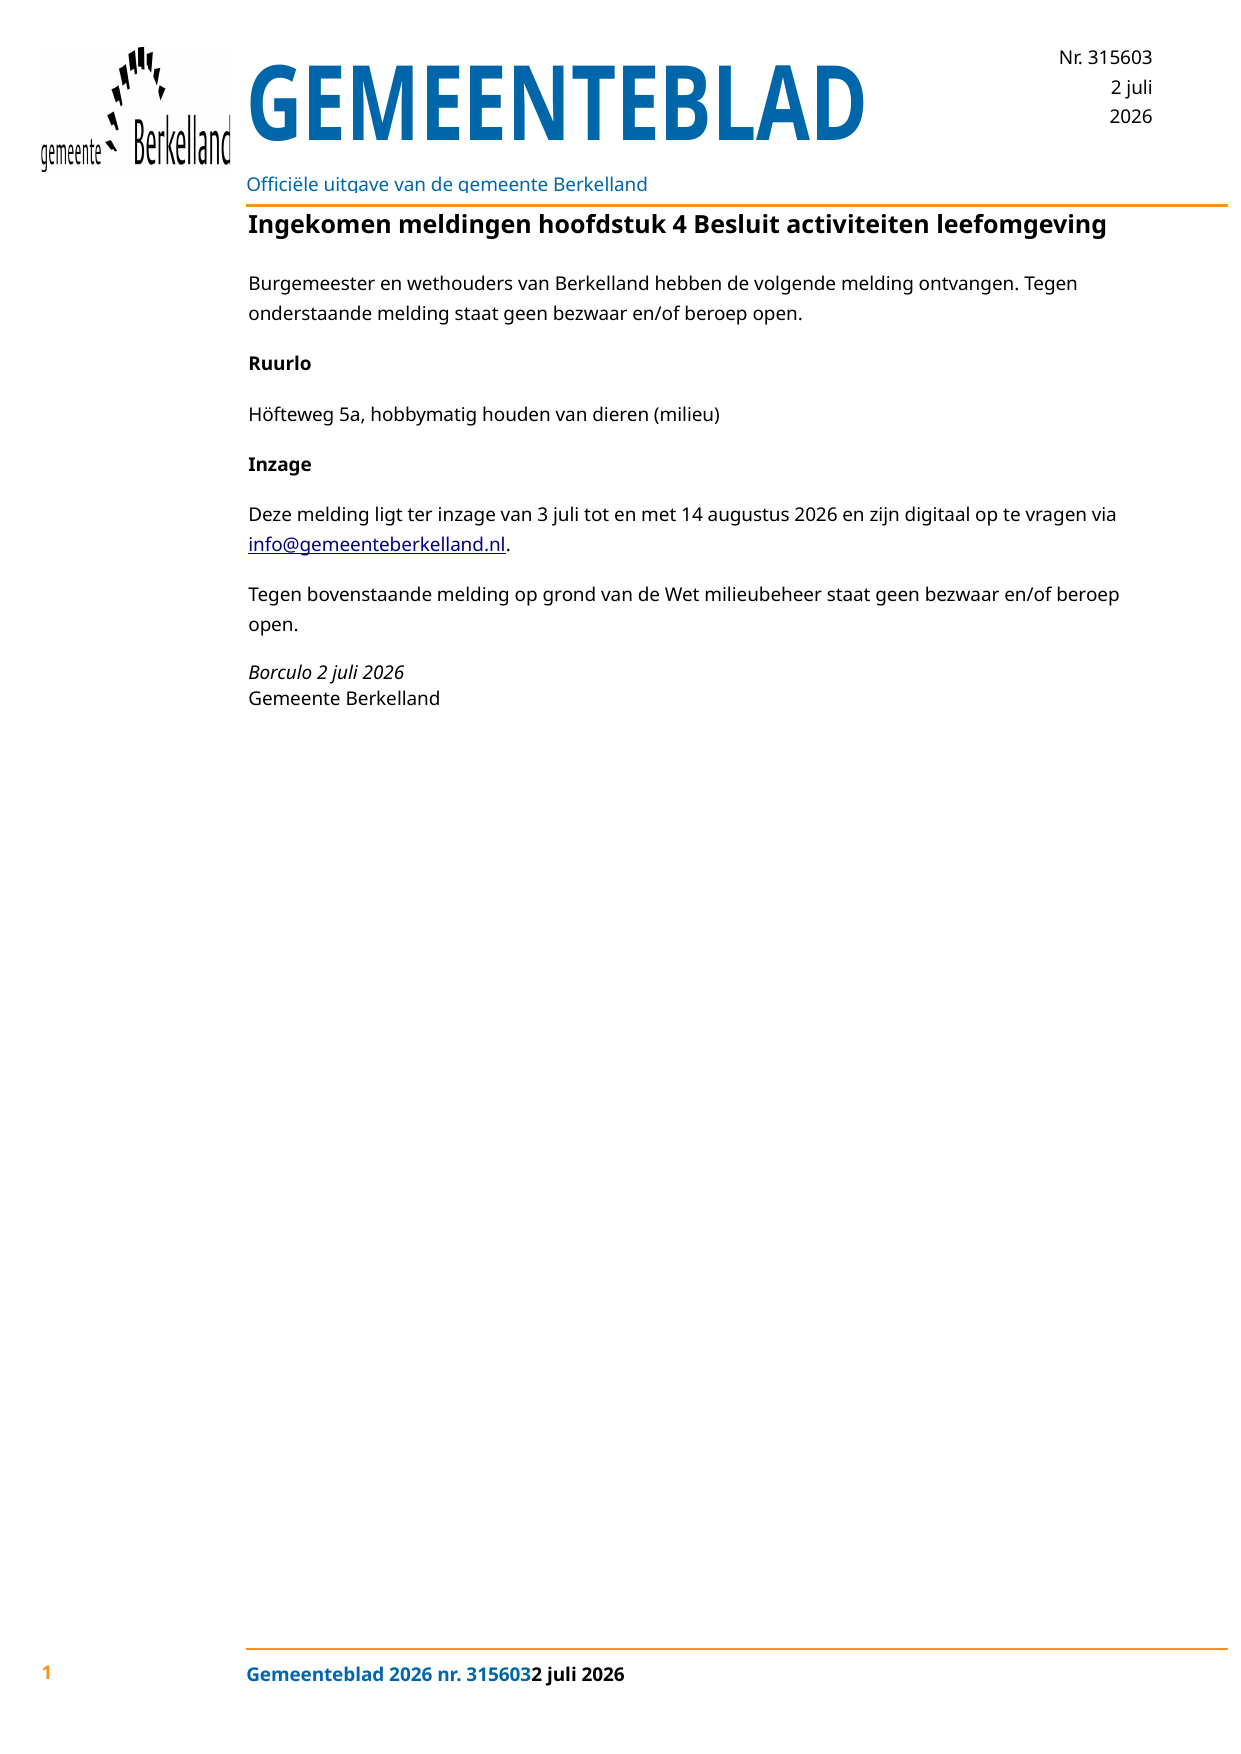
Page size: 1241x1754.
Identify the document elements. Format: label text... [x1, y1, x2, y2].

text Höfteweg 5a, hobbymatig houden van dieren (milieu) [248, 401, 1152, 426]
text Gemeente Berkelland [248, 685, 1152, 710]
text Tegen bovenstaande melding op grond van de Wet milieubeheer staat geen bezwaar en/of beroep open. [248, 582, 1152, 637]
text Ruurlo [248, 350, 1152, 376]
text Borculo 2 juli 2026 [248, 659, 1152, 685]
text Deze melding ligt ter inzage van 3 juli tot en met 14 augustus 2026 en zijn digitaal op te vragen via info@gemeenteberkelland.nl. [248, 502, 1152, 557]
picture [41, 47, 231, 172]
text Burgemeester en wethouders van Berkelland hebben de volgende melding ontvangen. Tegen onderstaande melding staat geen bezwaar en/of beroep open. [248, 270, 1152, 326]
text Inzage [248, 451, 1152, 477]
text Ingekomen meldingen hoofdstuk 4 Besluit activiteiten leefomgeving [248, 207, 1152, 241]
